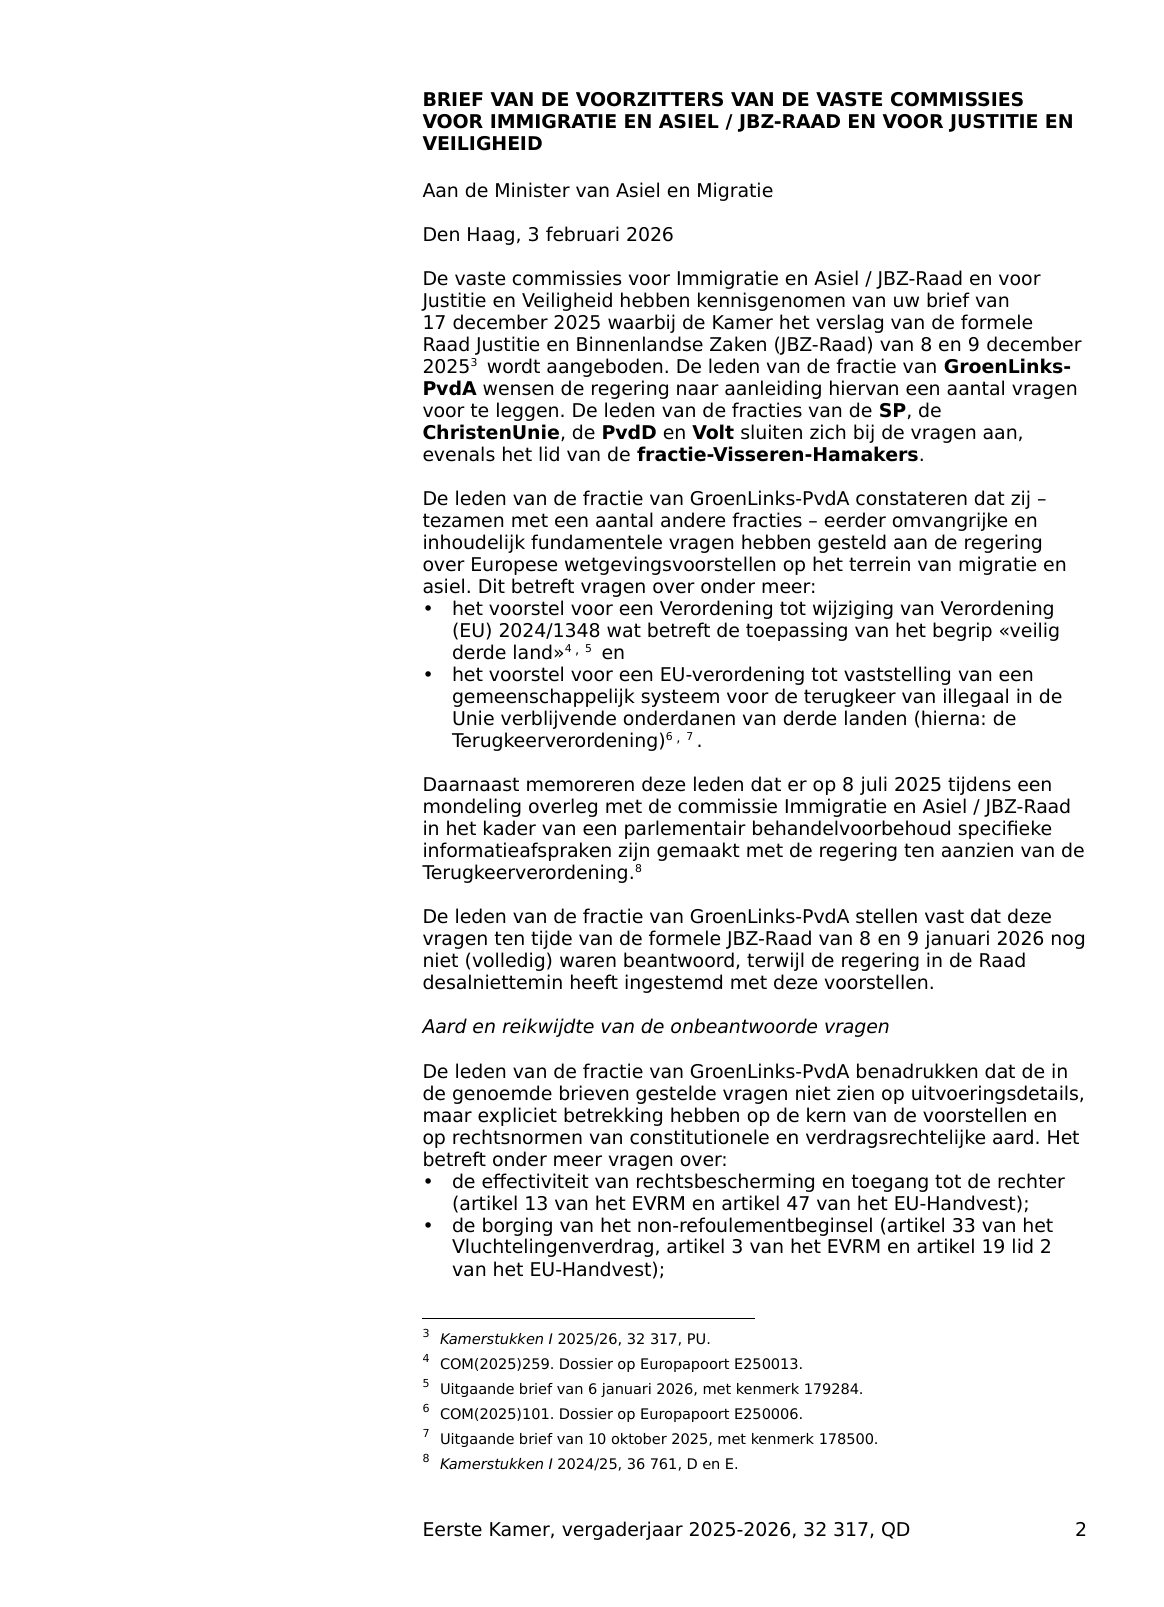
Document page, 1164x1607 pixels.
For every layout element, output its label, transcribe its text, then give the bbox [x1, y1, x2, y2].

text Aan de Minister van Asiel en Migratie [422, 180, 1087, 202]
text Uitgaande brief van 10 oktober 2025, met kenmerk 178500. [422, 1427, 1087, 1449]
text De leden van de fractie van GroenLinks-PvdA stellen vast dat deze vragen ten tijde van de formele JBZ-Raad van 8 en 9 januari 2026 nog niet (volledig) waren beantwoord, terwijl de regering in de Raad desalniettemin heeft ingestemd met deze voorstellen. [422, 906, 1087, 994]
text Kamerstukken I 2024/25, 36 761, D en E. [422, 1452, 1087, 1474]
text Uitgaande brief van 6 januari 2026, met kenmerk 179284. [422, 1377, 1087, 1399]
subtitle Aard en reikwijdte van de onbeantwoorde vragen [422, 1016, 1087, 1038]
text De vaste commissies voor Immigratie en Asiel / JBZ-Raad en voor Justitie en Veiligheid hebben kennisgenomen van uw brief van 17 december 2025 waarbij de Kamer het verslag van de formele Raad Justitie en Binnenlandse Zaken (JBZ-Raad) van 8 en 9 december 2025 wordt aangeboden. De leden van de fractie van GroenLinks-PvdA wensen de regering naar aanleiding hiervan een aantal vragen voor te leggen. De leden van de fracties van de SP, de ChristenUnie, de PvdD en Volt sluiten zich bij de vragen aan, evenals het lid van de fractie-Visseren-Hamakers. [422, 268, 1087, 466]
text Den Haag, 3 februari 2026 [422, 224, 1087, 246]
text Daarnaast memoreren deze leden dat er op 8 juli 2025 tijdens een mondeling overleg met de commissie Immigratie en Asiel / JBZ-Raad in het kader van een parlementair behandelvoorbehoud specifieke informatieafspraken zijn gemaakt met de regering ten aanzien van de Terugkeerverordening. [422, 774, 1087, 884]
text COM(2025)101. Dossier op Europapoort E250006. [422, 1402, 1087, 1424]
text • de effectiviteit van rechtsbescherming en toegang tot de rechter (artikel 13 van het EVRM en artikel 47 van het EU-Handvest); [422, 1171, 1087, 1214]
text COM(2025)259. Dossier op Europapoort E250013. [422, 1352, 1087, 1374]
text • de borging van het non-refoulementbeginsel (artikel 33 van het Vluchtelingenverdrag, artikel 3 van het EVRM en artikel 19 lid 2 van het EU-Handvest); [422, 1214, 1087, 1280]
subtitle BRIEF VAN DE VOORZITTERS VAN DE VASTE COMMISSIES VOOR IMMIGRATIE EN ASIEL / JBZ-RAAD EN VOOR JUSTITIE EN VEILIGHEID [422, 89, 1087, 155]
text De leden van de fractie van GroenLinks-PvdA benadrukken dat de in de genoemde brieven gestelde vragen niet zien op uitvoeringsdetails, maar expliciet betrekking hebben op de kern van de voorstellen en op rechtsnormen van constitutionele en verdragsrechtelijke aard. Het betreft onder meer vragen over: [422, 1061, 1087, 1171]
text De leden van de fractie van GroenLinks-PvdA constateren dat zij – tezamen met een aantal andere fracties – eerder omvangrijke en inhoudelijk fundamentele vragen hebben gesteld aan de regering over Europese wetgevingsvoorstellen op het terrein van migratie en asiel. Dit betreft vragen over onder meer: [422, 488, 1087, 598]
text • het voorstel voor een EU-verordening tot vaststelling van een gemeenschappelijk systeem voor de terugkeer van illegaal in de Unie verblijvende onderdanen van derde landen (hierna: de Terugkeerverordening), . [422, 664, 1087, 752]
text Kamerstukken I 2025/26, 32 317, PU. [422, 1327, 1087, 1349]
text • het voorstel voor een Verordening tot wijziging van Verordening (EU) 2024/1348 wat betreft de toepassing van het begrip «veilig derde land», en [422, 598, 1087, 664]
